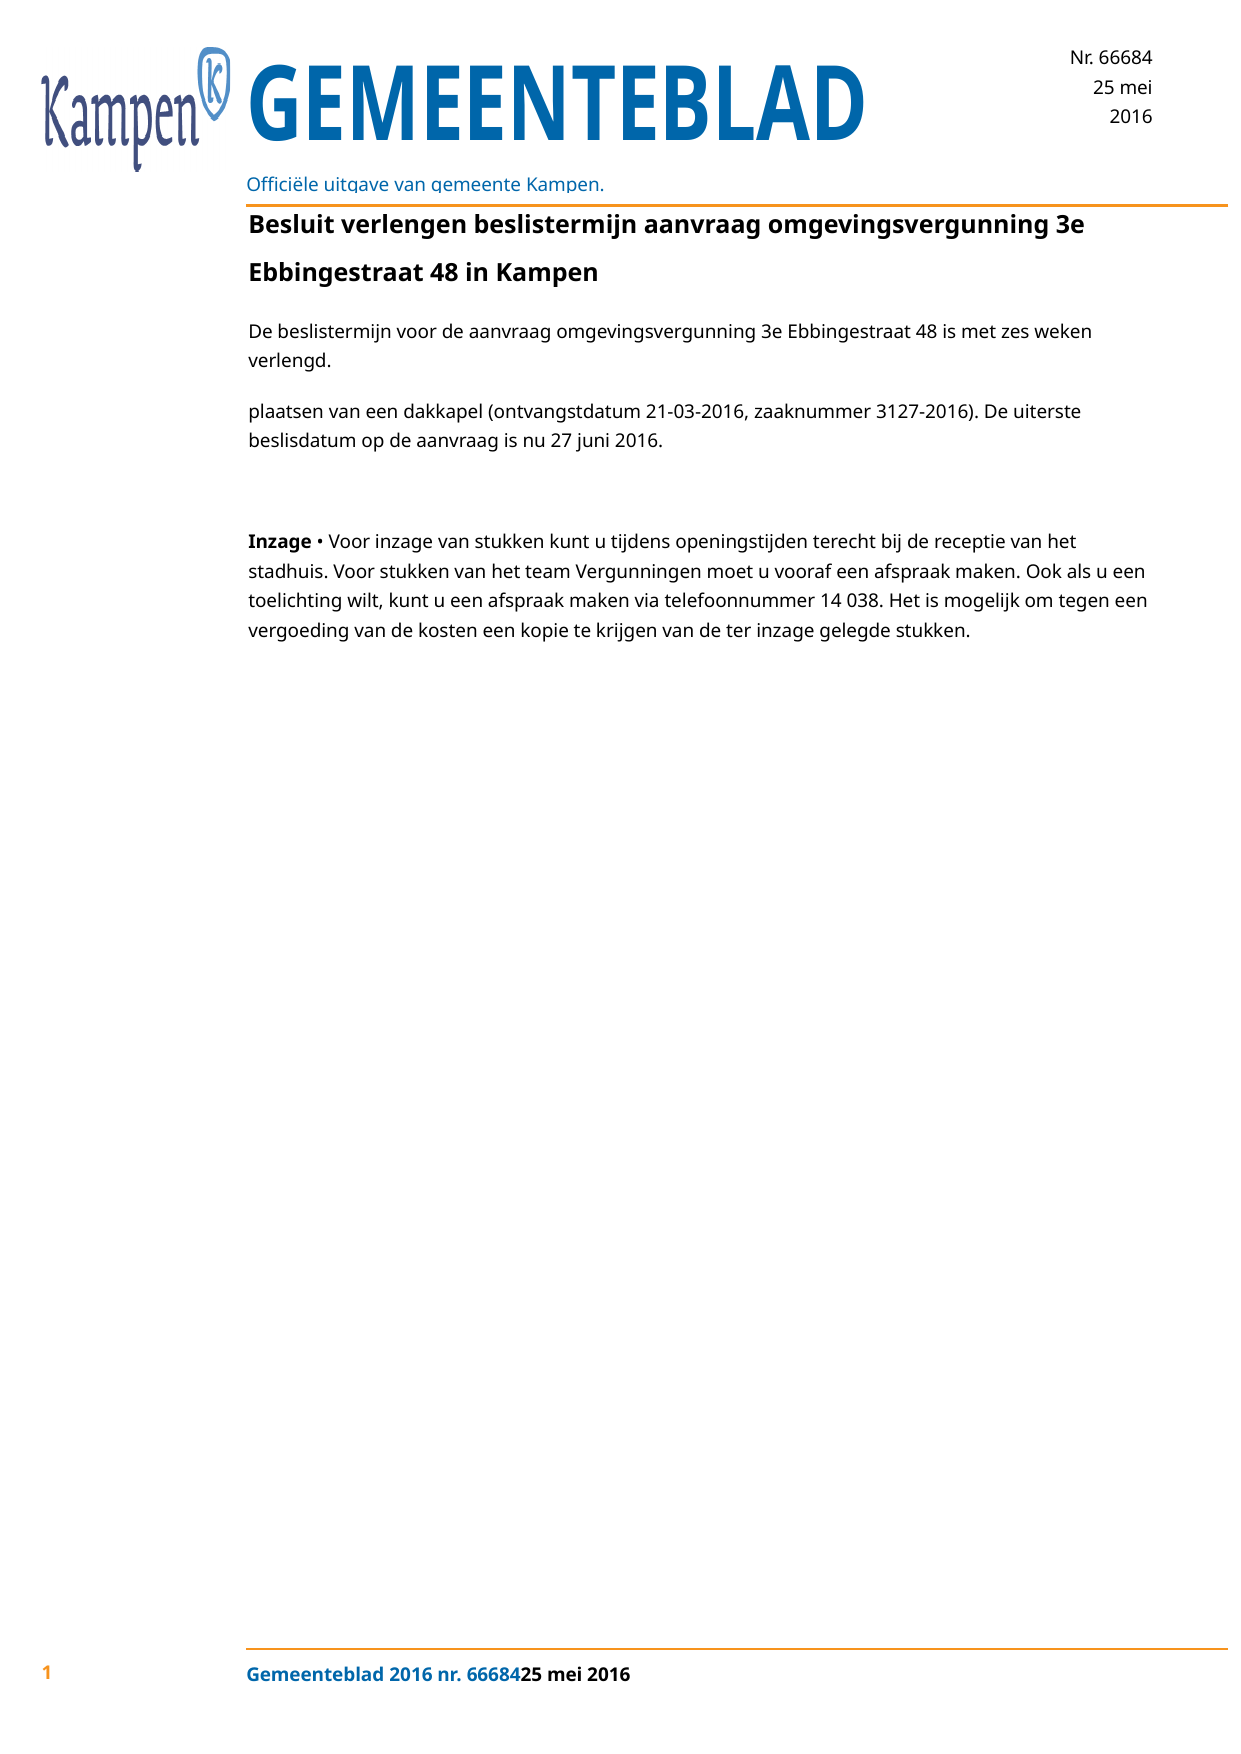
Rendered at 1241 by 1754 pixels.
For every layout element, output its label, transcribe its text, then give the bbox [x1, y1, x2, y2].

text Inzage • Voor inzage van stukken kunt u tijdens openingstijden terecht bij de receptie van het stadhuis. Voor stukken van het team Vergunningen moet u vooraf een afspraak maken. Ook als u een toelichting wilt, kunt u een afspraak maken via telefoonnummer 14 038. Het is mogelijk om tegen een vergoeding van de kosten een kopie te krijgen van de ter inzage gelegde stukken. [248, 528, 1152, 643]
text Besluit verlengen beslistermijn aanvraag omgevingsvergunning 3e Ebbingestraat 48 in Kampen [248, 207, 1152, 288]
picture [41, 47, 231, 172]
text De beslistermijn voor de aanvraag omgevingsvergunning 3e Ebbingestraat 48 is met zes weken verlengd. [248, 318, 1152, 373]
text plaatsen van een dakkapel (ontvangstdatum 21-03-2016, zaaknummer 3127-2016). De uiterste beslisdatum op de aanvraag is nu 27 juni 2016. [248, 398, 1152, 453]
